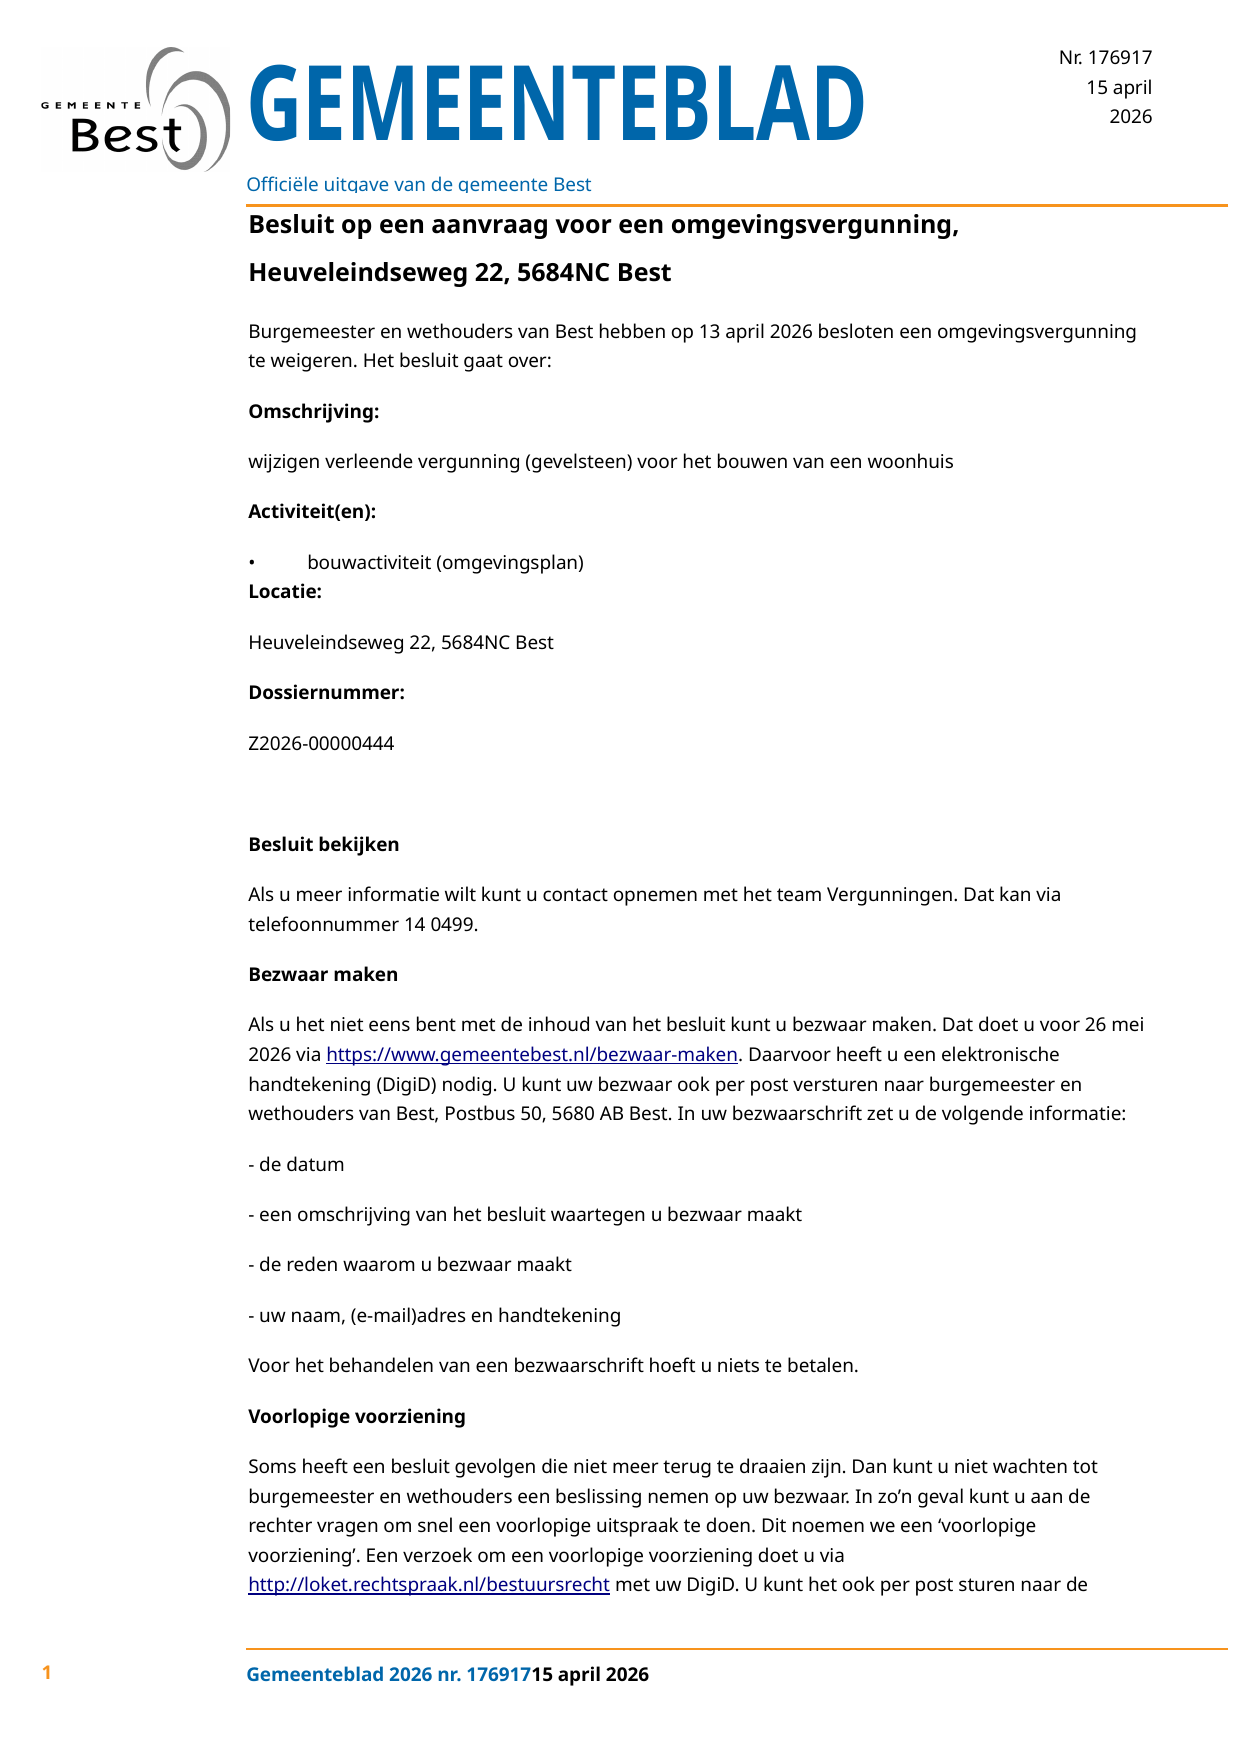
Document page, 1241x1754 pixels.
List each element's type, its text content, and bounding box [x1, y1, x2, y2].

text - uw naam, (e-mail)adres en handtekening [248, 1302, 1152, 1328]
text Dossiernummer: [248, 679, 1152, 705]
text Als u meer informatie wilt kunt u contact opnemen met het team Vergunningen. Dat kan via telefoonnummer 14 0499. [248, 881, 1152, 937]
text Voor het behandelen van een bezwaarschrift hoeft u niets te betalen. [248, 1352, 1152, 1378]
text Omschrijving: [248, 398, 1152, 424]
text - de datum [248, 1151, 1152, 1177]
text Bezwaar maken [248, 961, 1152, 987]
text Besluit bekijken [248, 831, 1152, 857]
list bouwactiviteit (omgevingsplan) [248, 549, 1152, 575]
text wijzigen verleende vergunning (gevelsteen) voor het bouwen van een woonhuis [248, 448, 1152, 474]
text Z2026-00000444 [248, 730, 1152, 756]
text Locatie: [248, 579, 1152, 604]
text Burgemeester en wethouders van Best hebben op 13 april 2026 besloten een omgevingsvergunning te weigeren. Het besluit gaat over: [248, 318, 1152, 373]
text Voorlopige voorziening [248, 1403, 1152, 1429]
text Soms heeft een besluit gevolgen die niet meer terug te draaien zijn. Dan kunt u niet wachten tot burgemeester en wethouders een beslissing nemen op uw bezwaar. In zo’n geval kunt u aan de rechter vragen om snel een voorlopige uitspraak te doen. Dit noemen we een ‘voorlopige voorziening’. Een verzoek om een voorlopige voorziening doet u via http://loket.rechtspraak.nl/bestuursrecht met uw DigiD. U kunt het ook per post sturen naar de [248, 1453, 1152, 1597]
text Als u het niet eens bent met de inhoud van het besluit kunt u bezwaar maken. Dat doet u voor 26 mei 2026 via https://www.gemeentebest.nl/bezwaar-maken. Daarvoor heeft u een elektronische handtekening (DigiD) nodig. U kunt uw bezwaar ook per post versturen naar burgemeester en wethouders van Best, Postbus 50, 5680 AB Best. In uw bezwaarschrift zet u de volgende informatie: [248, 1012, 1152, 1126]
text - de reden waarom u bezwaar maakt [248, 1252, 1152, 1277]
text Heuveleindseweg 22, 5684NC Best [248, 629, 1152, 655]
text - een omschrijving van het besluit waartegen u bezwaar maakt [248, 1201, 1152, 1227]
text Besluit op een aanvraag voor een omgevingsvergunning, Heuveleindseweg 22, 5684NC Best [248, 207, 1152, 288]
picture [41, 47, 231, 172]
text Activiteit(en): [248, 499, 1152, 524]
